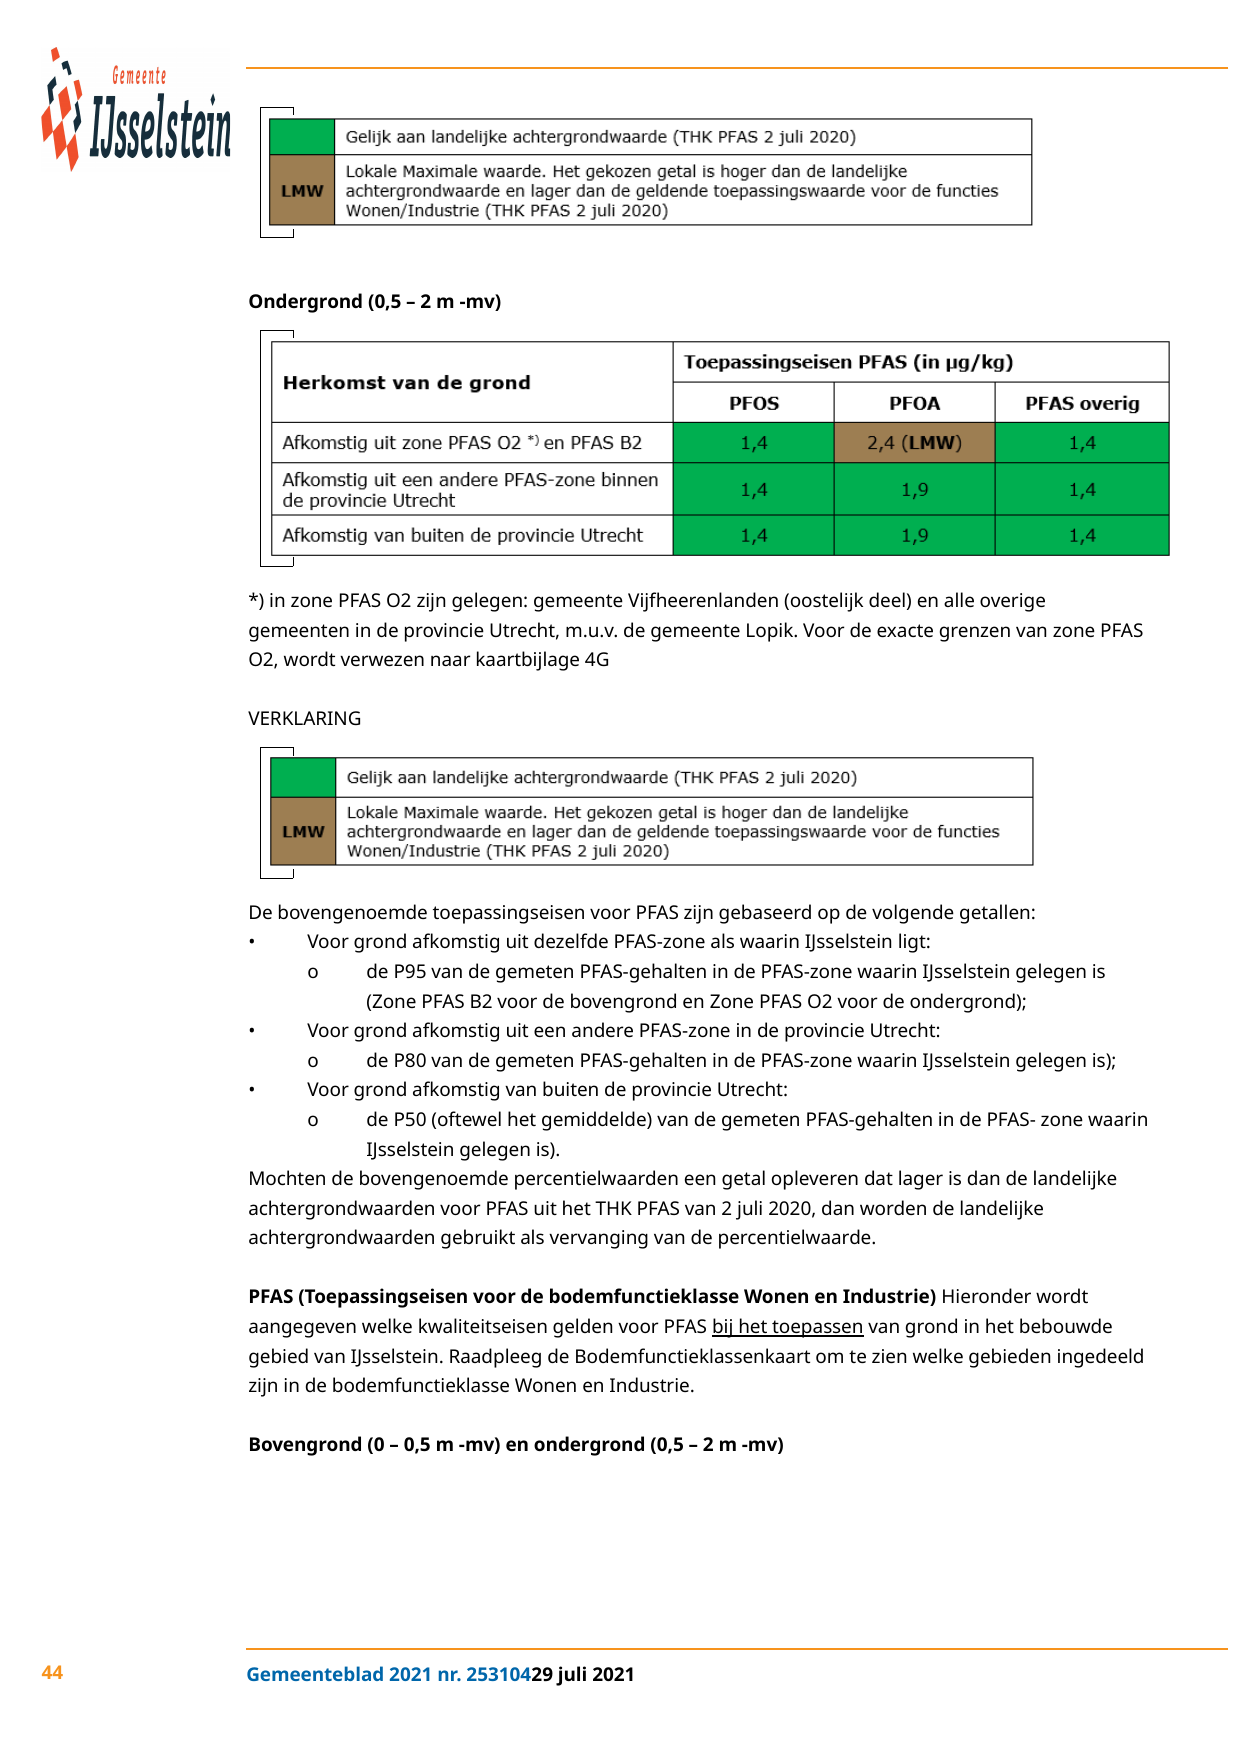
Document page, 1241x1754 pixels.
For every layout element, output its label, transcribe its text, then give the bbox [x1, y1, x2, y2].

text *) in zone PFAS O2 zijn gelegen: gemeente Vijfheerenlanden (oostelijk deel) en alle overige gemeenten in de provincie Utrecht, m.u.v. de gemeente Lopik. Voor de exacte grenzen van zone PFAS O2, wordt verwezen naar kaartbijlage 4G [248, 587, 1152, 672]
list Voor grond afkomstig van buiten de provincie Utrecht: [248, 1077, 1152, 1102]
list de P80 van de gemeten PFAS-gehalten in de PFAS-zone waarin IJsselstein gelegen is); [307, 1047, 1152, 1073]
list de P95 van de gemeten PFAS-gehalten in de PFAS-zone waarin IJsselstein gelegen is (Zone PFAS B2 voor de bovengrond en Zone PFAS O2 voor de ondergrond); [307, 958, 1152, 1013]
text De bovengenoemde toepassingseisen voor PFAS zijn gebaseerd op de volgende getallen: [248, 899, 1152, 925]
picture [268, 756, 1037, 869]
text Mochten de bovengenoemde percentielwaarden een getal opleveren dat lager is dan de landelijke achtergrondwaarden voor PFAS uit het THK PFAS van 2 juli 2020, dan worden de landelijke achtergrondwaarden gebruikt als vervanging van de percentielwaarde. [248, 1165, 1152, 1250]
text Ondergrond (0,5 – 2 m -mv) [248, 288, 1152, 314]
picture [268, 338, 1173, 557]
picture [268, 115, 1037, 229]
text VERKLARING [248, 706, 1152, 731]
list Voor grond afkomstig uit dezelfde PFAS-zone als waarin IJsselstein ligt: [248, 929, 1152, 954]
text Bovengrond (0 – 0,5 m -mv) en ondergrond (0,5 – 2 m -mv) [248, 1432, 1152, 1457]
picture [41, 47, 231, 172]
list de P50 (oftewel het gemiddelde) van de gemeten PFAS-gehalten in de PFAS- zone waarin IJsselstein gelegen is). [307, 1106, 1152, 1161]
list Voor grond afkomstig uit een andere PFAS-zone in de provincie Utrecht: [248, 1017, 1152, 1043]
text PFAS (Toepassingseisen voor de bodemfunctieklasse Wonen en Industrie) Hieronder wordt aangegeven welke kwaliteitseisen gelden voor PFAS bij het toepassen van grond in het bebouwde gebied van IJsselstein. Raadpleeg de Bodemfunctieklassenkaart om te zien welke gebieden ingedeeld zijn in de bodemfunctieklasse Wonen en Industrie. [248, 1284, 1152, 1398]
